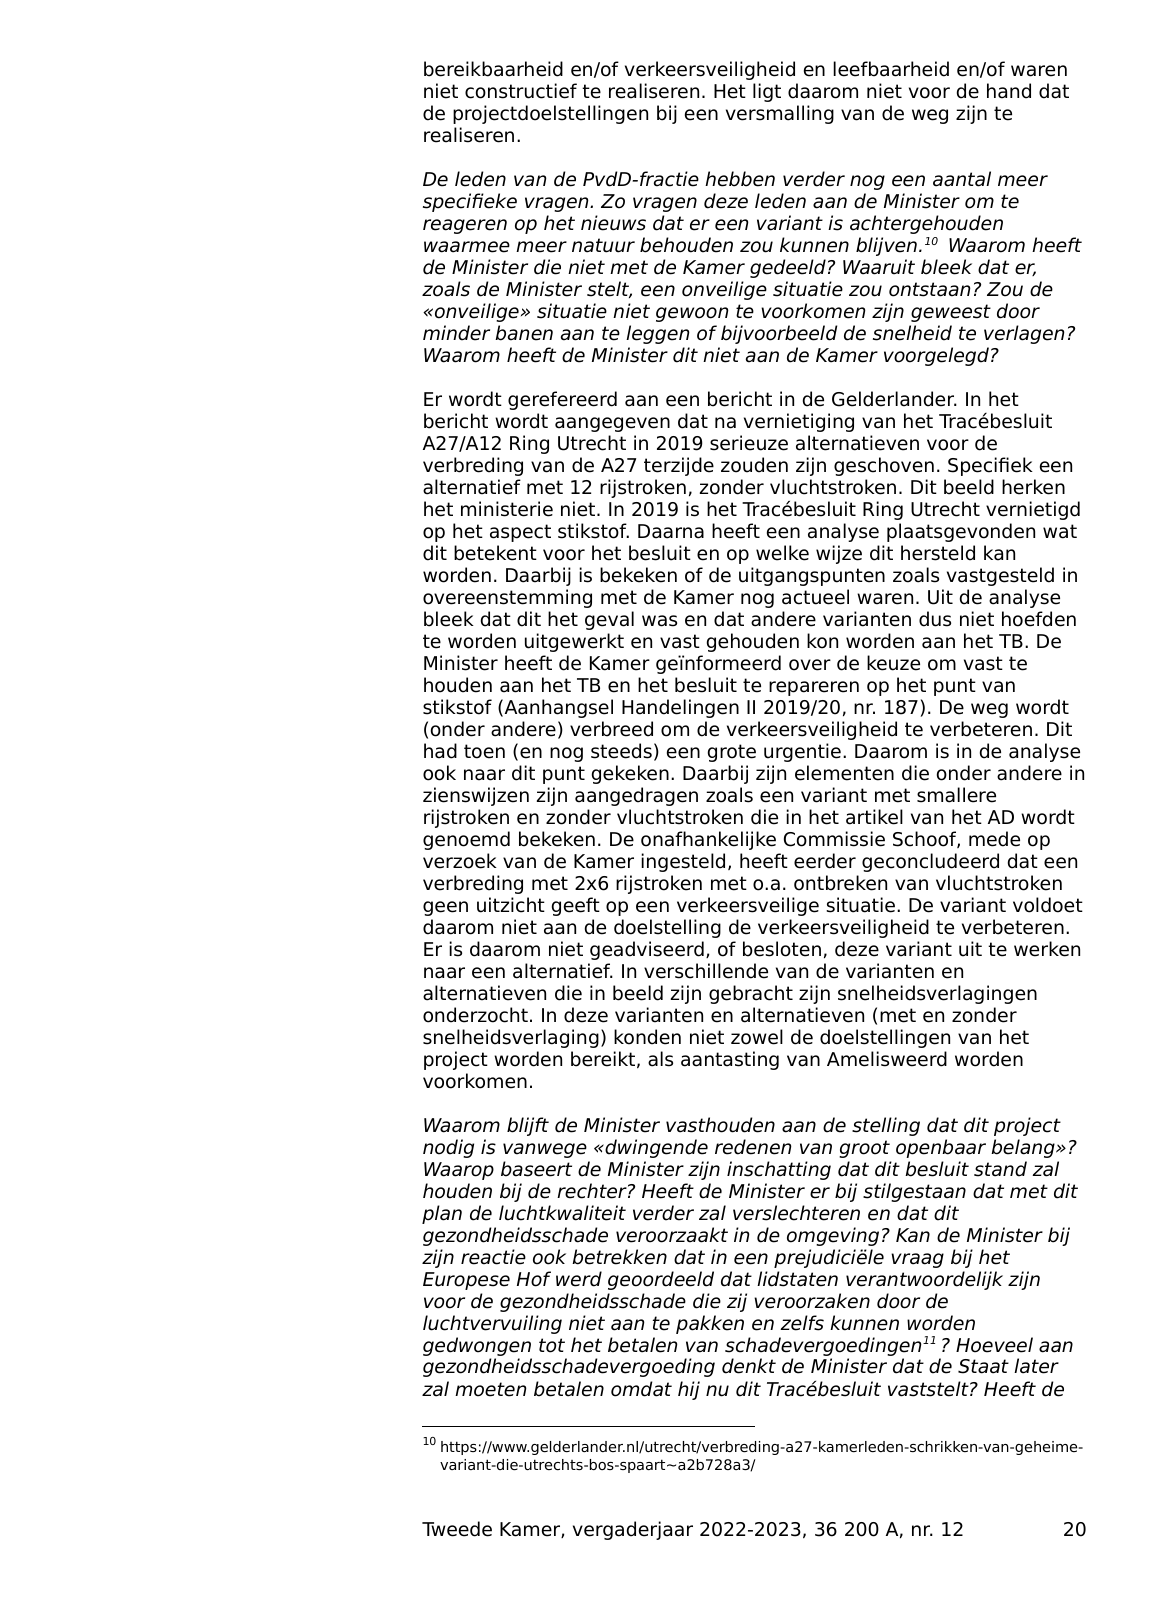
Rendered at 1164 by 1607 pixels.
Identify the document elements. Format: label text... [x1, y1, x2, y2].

text bereikbaarheid en/of verkeersveiligheid en leefbaarheid en/of waren niet constructief te realiseren. Het ligt daarom niet voor de hand dat de projectdoelstellingen bij een versmalling van de weg zijn te realiseren. [422, 59, 1087, 147]
text Waarom blijft de Minister vasthouden aan de stelling dat dit project nodig is vanwege «dwingende redenen van groot openbaar belang»? Waarop baseert de Minister zijn inschatting dat dit besluit stand zal houden bij de rechter? Heeft de Minister er bij stilgestaan dat met dit plan de luchtkwaliteit verder zal verslechteren en dat dit gezondheidsschade veroorzaakt in de omgeving? Kan de Minister bij zijn reactie ook betrekken dat in een prejudiciële vraag bij het Europese Hof werd geoordeeld dat lidstaten verantwoordelijk zijn voor de gezondheidsschade die zij veroorzaken door de luchtvervuiling niet aan te pakken en zelfs kunnen worden gedwongen tot het betalen van schadevergoedingen? Hoeveel aan gezondheidsschadevergoeding denkt de Minister dat de Staat later zal moeten betalen omdat hij nu dit Tracébesluit vaststelt? Heeft de [422, 1115, 1087, 1400]
text De leden van de PvdD-fractie hebben verder nog een aantal meer specifieke vragen. Zo vragen deze leden aan de Minister om te reageren op het nieuws dat er een variant is achtergehouden waarmee meer natuur behouden zou kunnen blijven. Waarom heeft de Minister die niet met de Kamer gedeeld? Waaruit bleek dat er, zoals de Minister stelt, een onveilige situatie zou ontstaan? Zou de «onveilige» situatie niet gewoon te voorkomen zijn geweest door minder banen aan te leggen of bijvoorbeeld de snelheid te verlagen? Waarom heeft de Minister dit niet aan de Kamer voorgelegd? [422, 169, 1087, 367]
text https://www.gelderlander.nl/utrecht/verbreding-a27-kamerleden-schrikken-van-geheime-variant-die-utrechts-bos-spaart~a2b728a3/ [422, 1435, 1087, 1474]
text Er wordt gerefereerd aan een bericht in de Gelderlander. In het bericht wordt aangegeven dat na vernietiging van het Tracébesluit A27/A12 Ring Utrecht in 2019 serieuze alternatieven voor de verbreding van de A27 terzijde zouden zijn geschoven. Specifiek een alternatief met 12 rijstroken, zonder vluchtstroken. Dit beeld herken het ministerie niet. In 2019 is het Tracébesluit Ring Utrecht vernietigd op het aspect stikstof. Daarna heeft een analyse plaatsgevonden wat dit betekent voor het besluit en op welke wijze dit hersteld kan worden. Daarbij is bekeken of de uitgangspunten zoals vastgesteld in overeenstemming met de Kamer nog actueel waren. Uit de analyse bleek dat dit het geval was en dat andere varianten dus niet hoefden te worden uitgewerkt en vast gehouden kon worden aan het TB. De Minister heeft de Kamer geïnformeerd over de keuze om vast te houden aan het TB en het besluit te repareren op het punt van stikstof (Aanhangsel Handelingen II 2019/20, nr. 187). De weg wordt (onder andere) verbreed om de verkeersveiligheid te verbeteren. Dit had toen (en nog steeds) een grote urgentie. Daarom is in de analyse ook naar dit punt gekeken. Daarbij zijn elementen die onder andere in zienswijzen zijn aangedragen zoals een variant met smallere rijstroken en zonder vluchtstroken die in het artikel van het AD wordt genoemd bekeken. De onafhankelijke Commissie Schoof, mede op verzoek van de Kamer ingesteld, heeft eerder geconcludeerd dat een verbreding met 2x6 rijstroken met o.a. ontbreken van vluchtstroken geen uitzicht geeft op een verkeersveilige situatie. De variant voldoet daarom niet aan de doelstelling de verkeersveiligheid te verbeteren. Er is daarom niet geadviseerd, of besloten, deze variant uit te werken naar een alternatief. In verschillende van de varianten en alternatieven die in beeld zijn gebracht zijn snelheidsverlagingen onderzocht. In deze varianten en alternatieven (met en zonder snelheidsverlaging) konden niet zowel de doelstellingen van het project worden bereikt, als aantasting van Amelisweerd worden voorkomen. [422, 389, 1087, 1092]
